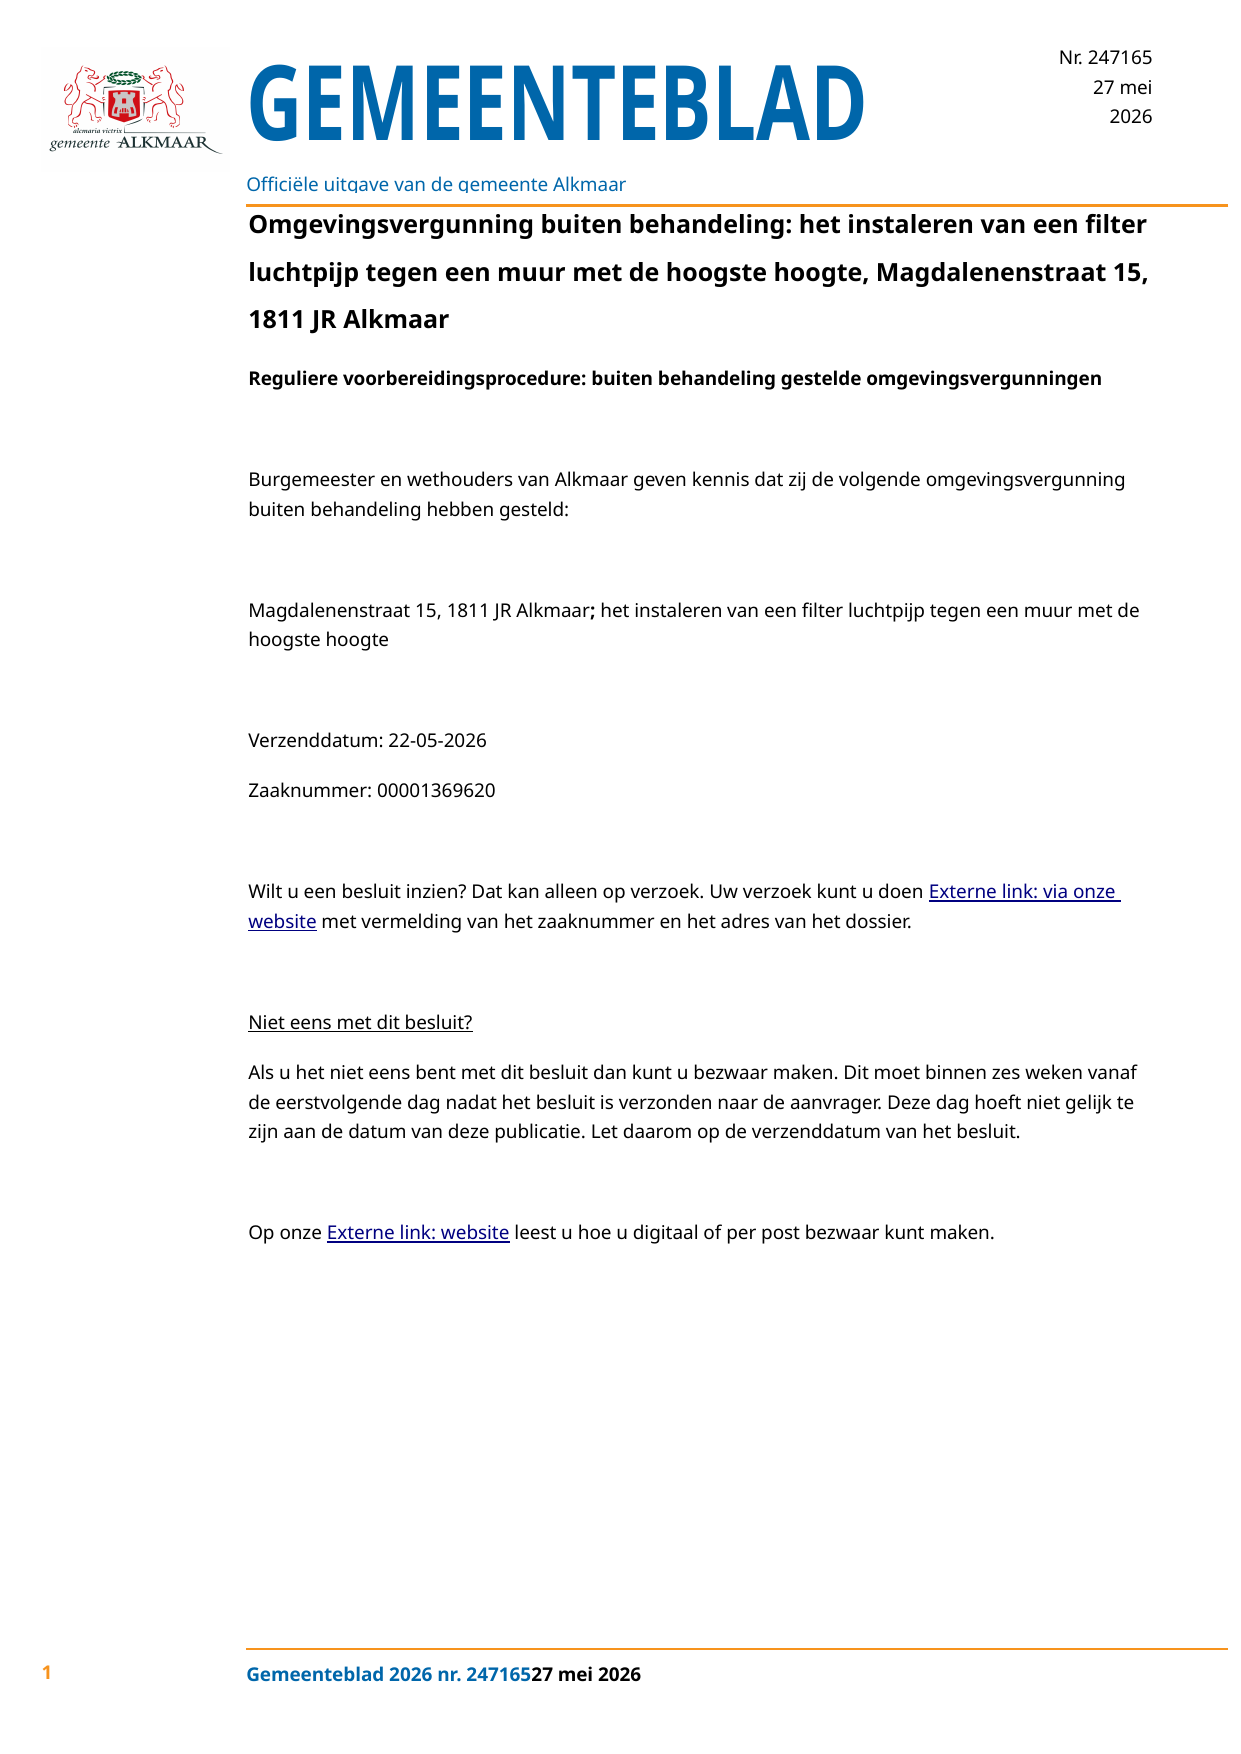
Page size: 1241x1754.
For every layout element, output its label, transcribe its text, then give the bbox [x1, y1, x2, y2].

text Niet eens met dit besluit? [248, 1009, 1152, 1034]
text Verzenddatum: 22-05-2026 [248, 727, 1152, 753]
picture [41, 47, 231, 172]
text Magdalenenstraat 15, 1811 JR Alkmaar; het instaleren van een filter luchtpijp tegen een muur met de hoogste hoogte [248, 597, 1152, 652]
text Als u het niet eens bent met dit besluit dan kunt u bezwaar maken. Dit moet binnen zes weken vanaf de eerstvolgende dag nadat het besluit is verzonden naar de aanvrager. Deze dag hoeft niet gelijk te zijn aan de datum van deze publicatie. Let daarom op de verzenddatum van het besluit. [248, 1059, 1152, 1144]
text Omgevingsvergunning buiten behandeling: het instaleren van een filter luchtpijp tegen een muur met de hoogste hoogte, Magdalenenstraat 15, 1811 JR Alkmaar [248, 207, 1152, 336]
text Op onze Externe link: website leest u hoe u digitaal of per post bezwaar kunt maken. [248, 1219, 1152, 1245]
text Wilt u een besluit inzien? Dat kan alleen op verzoek. Uw verzoek kunt u doen Externe link: via onze website met vermelding van het zaaknummer en het adres van het dossier. [248, 878, 1152, 934]
text Reguliere voorbereidingsprocedure: buiten behandeling gestelde omgevingsvergunningen [248, 366, 1152, 391]
text Burgemeester en wethouders van Alkmaar geven kennis dat zij de volgende omgevingsvergunning buiten behandeling hebben gesteld: [248, 466, 1152, 522]
text Zaaknummer: 00001369620 [248, 778, 1152, 803]
